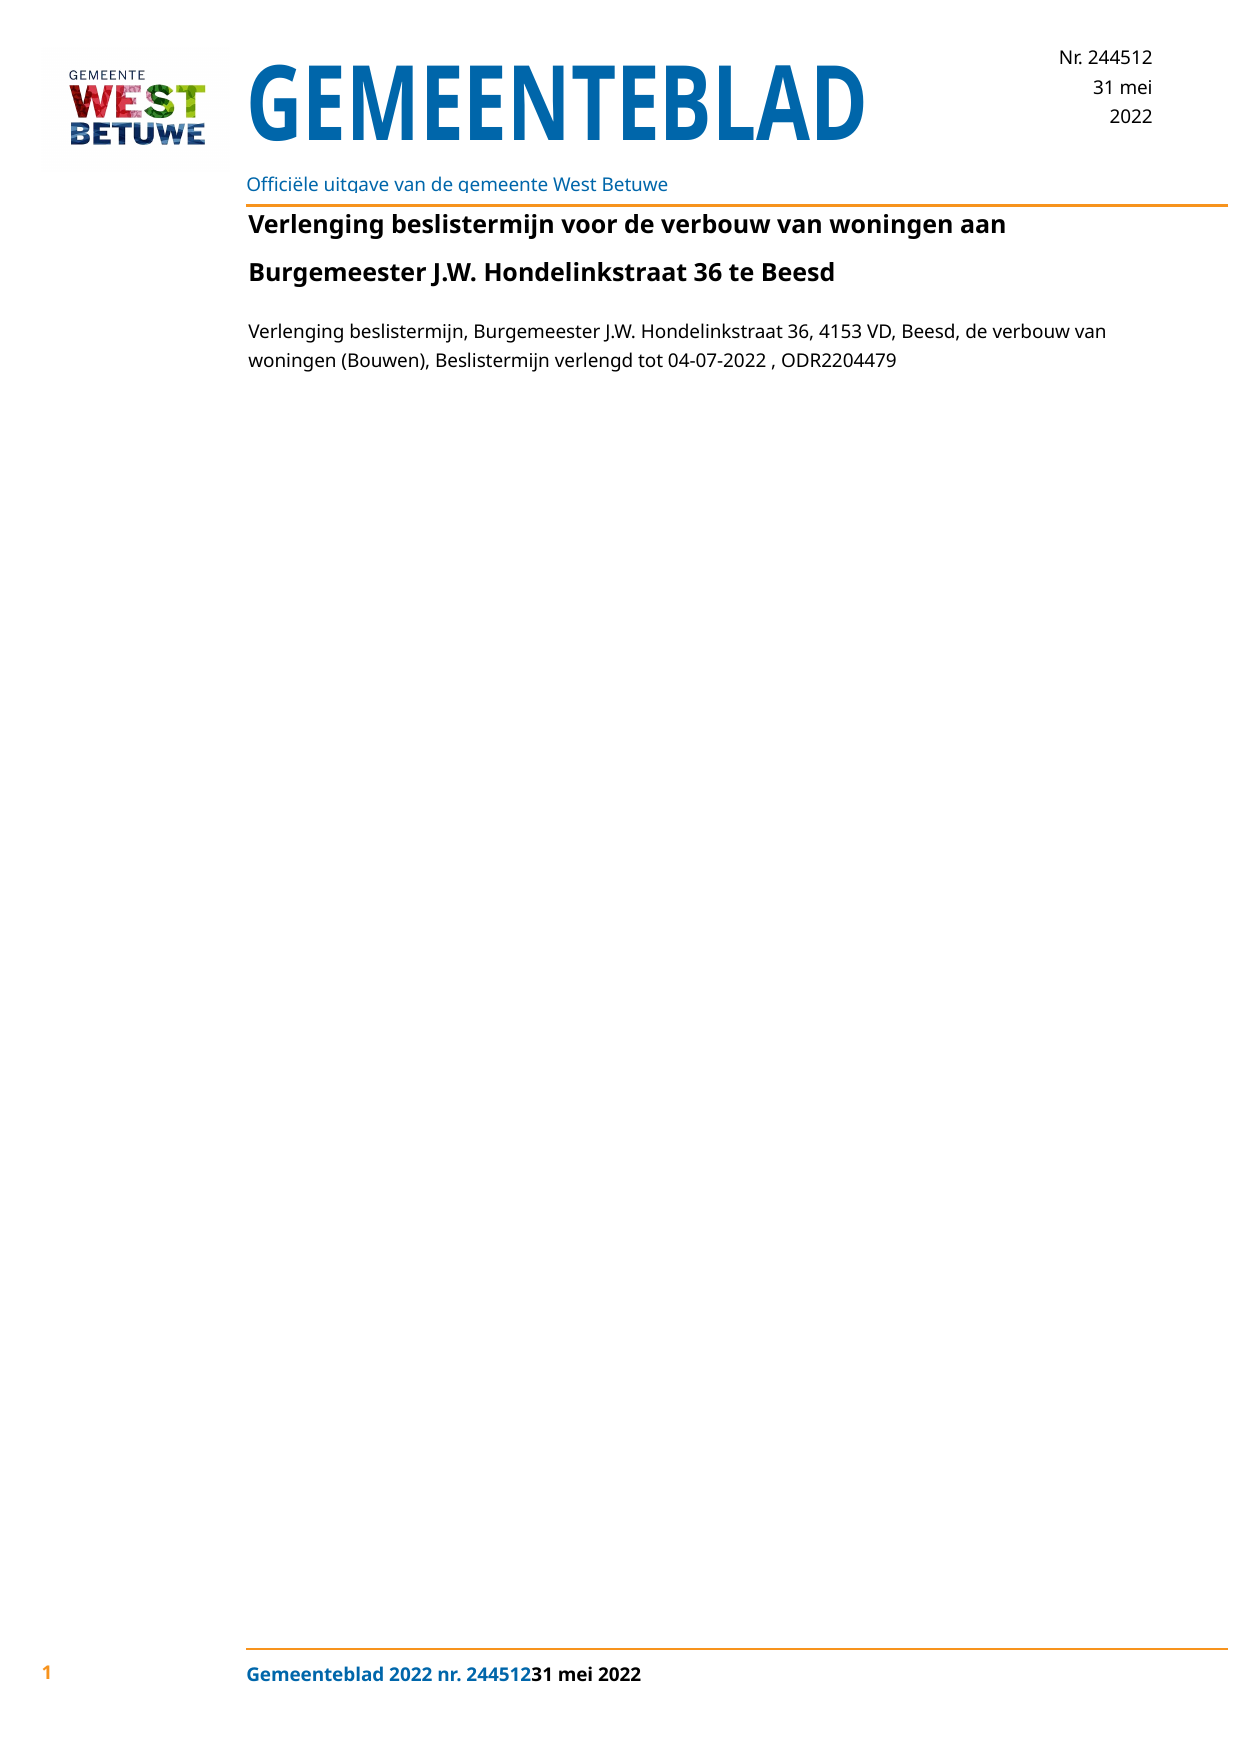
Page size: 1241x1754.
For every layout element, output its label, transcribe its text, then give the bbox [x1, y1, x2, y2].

text Verlenging beslistermijn voor de verbouw van woningen aan Burgemeester J.W. Hondelinkstraat 36 te Beesd [248, 207, 1152, 288]
picture [41, 47, 231, 172]
text Verlenging beslistermijn, Burgemeester J.W. Hondelinkstraat 36, 4153 VD, Beesd, de verbouw van woningen (Bouwen), Beslistermijn verlengd tot 04-07-2022 , ODR2204479 [248, 318, 1152, 373]
